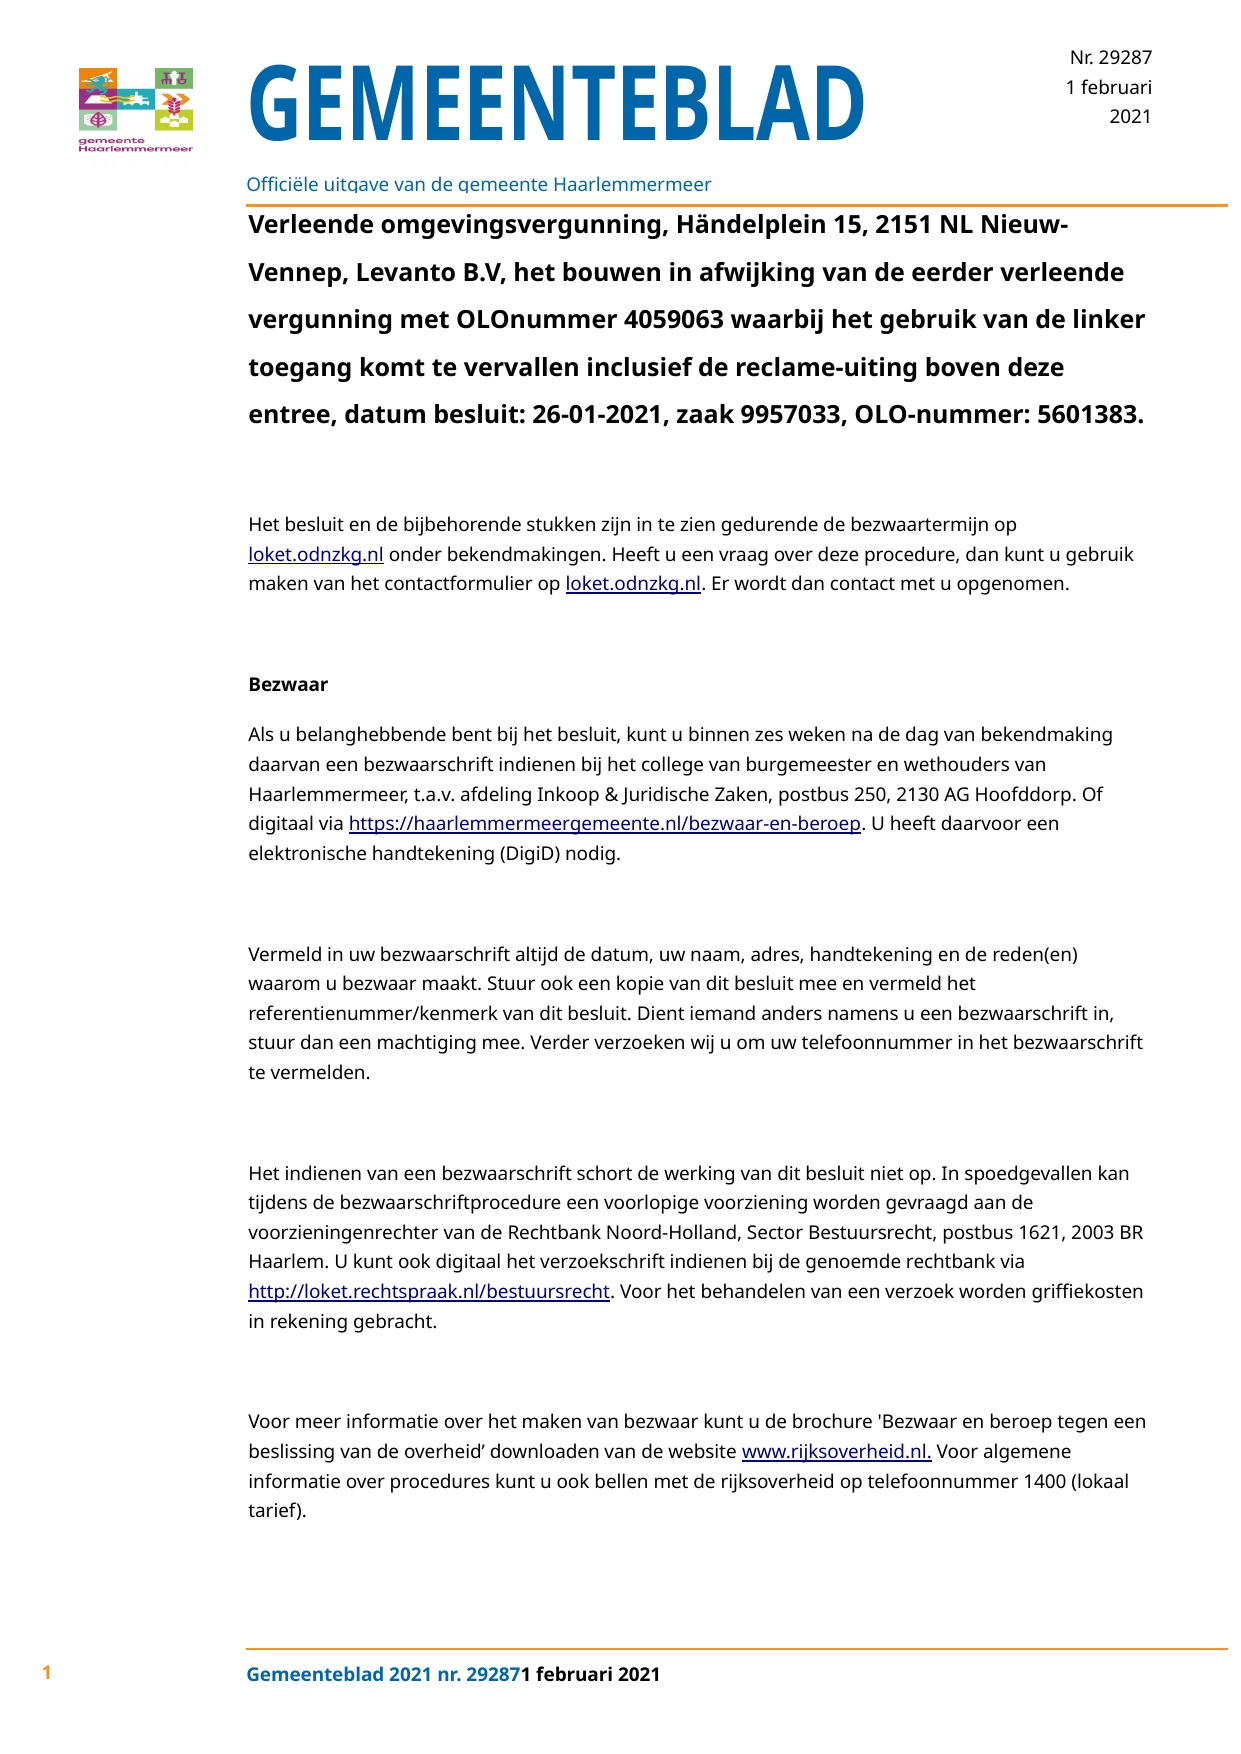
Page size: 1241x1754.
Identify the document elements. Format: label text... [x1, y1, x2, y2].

text Het besluit en de bijbehorende stukken zijn in te zien gedurende de bezwaartermijn op loket.odnzkg.nl onder bekendmakingen. Heeft u een vraag over deze procedure, dan kunt u gebruik maken van het contactformulier op loket.odnzkg.nl. Er wordt dan contact met u opgenomen. [248, 511, 1152, 596]
text Voor meer informatie over het maken van bezwaar kunt u de brochure 'Bezwaar en beroep tegen een beslissing van de overheid’ downloaden van de website www.rijksoverheid.nl. Voor algemene informatie over procedures kunt u ook bellen met de rijksoverheid op telefoonnummer 1400 (lokaal tarief). [248, 1409, 1152, 1523]
text Als u belanghebbende bent bij het besluit, kunt u binnen zes weken na de dag van bekendmaking daarvan een bezwaarschrift indienen bij het college van burgemeester en wethouders van Haarlemmermeer, t.a.v. afdeling Inkoop & Juridische Zaken, postbus 250, 2130 AG Hoofddorp. Of digitaal via https://haarlemmermeergemeente.nl/bezwaar-en-beroep. U heeft daarvoor een elektronische handtekening (DigiD) nodig. [248, 722, 1152, 866]
text Vermeld in uw bezwaarschrift altijd de datum, uw naam, adres, handtekening en de reden(en) waarom u bezwaar maakt. Stuur ook een kopie van dit besluit mee en vermeld het referentienummer/kenmerk van dit besluit. Dient iemand anders namens u een bezwaarschrift in, stuur dan een machtiging mee. Verder verzoeken wij u om uw telefoonnummer in het bezwaarschrift te vermelden. [248, 941, 1152, 1085]
picture [41, 47, 231, 172]
text Het indienen van een bezwaarschrift schort de werking van dit besluit niet op. In spoedgevallen kan tijdens de bezwaarschriftprocedure een voorlopige voorziening worden gevraagd aan de voorzieningenrechter van de Rechtbank Noord-Holland, Sector Bestuursrecht, postbus 1621, 2003 BR Haarlem. U kunt ook digitaal het verzoekschrift indienen bij de genoemde rechtbank via http://loket.rechtspraak.nl/bestuursrecht. Voor het behandelen van een verzoek worden griffiekosten in rekening gebracht. [248, 1160, 1152, 1333]
text Bezwaar [248, 671, 1152, 697]
text Verleende omgevingsvergunning, Händelplein 15, 2151 NL Nieuw-Vennep, Levanto B.V, het bouwen in afwijking van de eerder verleende vergunning met OLOnummer 4059063 waarbij het gebruik van de linker toegang komt te vervallen inclusief de reclame-uiting boven deze entree, datum besluit: 26-01-2021, zaak 9957033, OLO-nummer: 5601383. [248, 207, 1152, 431]
